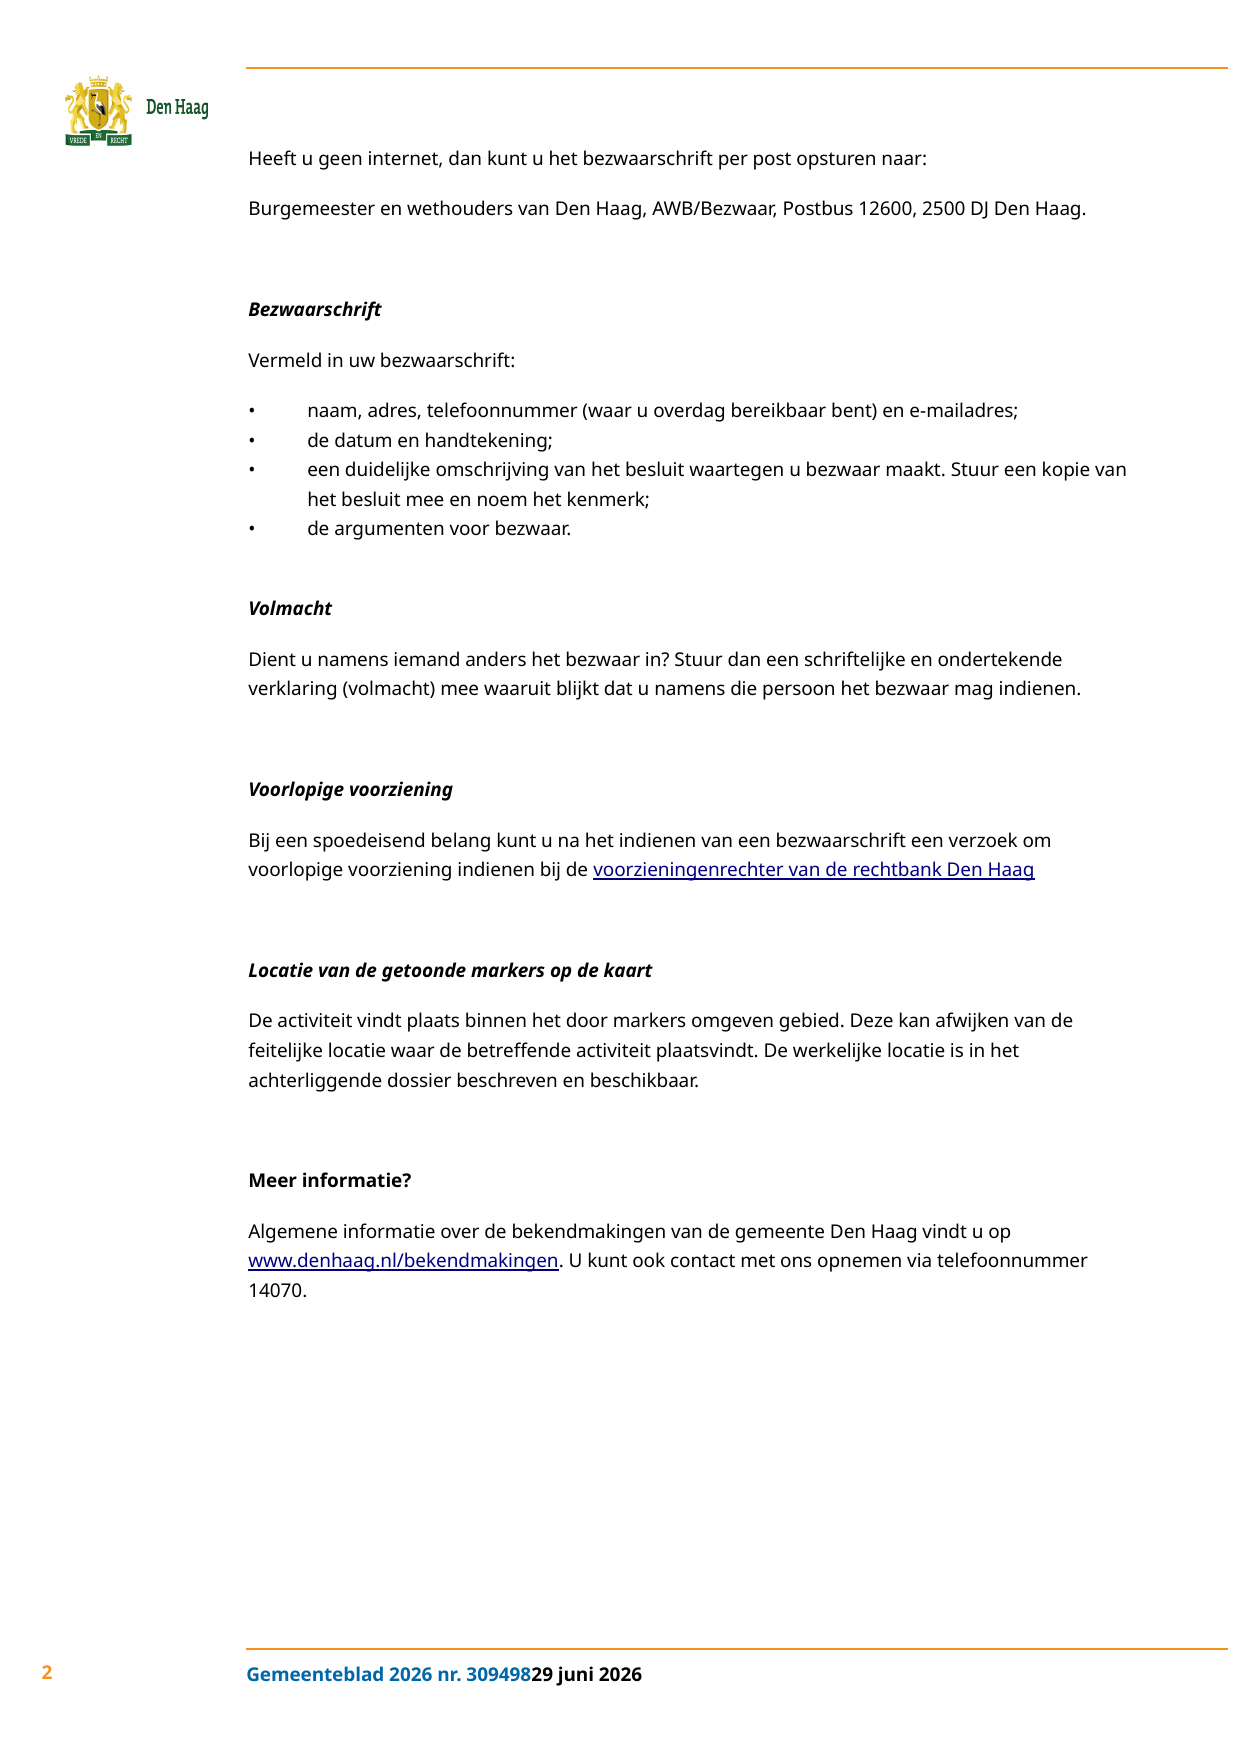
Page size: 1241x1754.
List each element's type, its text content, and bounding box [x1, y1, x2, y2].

text Vermeld in uw bezwaarschrift: [248, 347, 1152, 373]
list de datum en handtekening; [248, 427, 1152, 453]
text Burgemeester en wethouders van Den Haag, AWB/Bezwaar, Postbus 12600, 2500 DJ Den Haag. [248, 196, 1152, 221]
list naam, adres, telefoonnummer (waar u overdag bereikbaar bent) en e-mailadres; [248, 397, 1152, 423]
text Heeft u geen internet, dan kunt u het bezwaarschrift per post opsturen naar: [248, 145, 1152, 171]
text Bij een spoedeisend belang kunt u na het indienen van een bezwaarschrift een verzoek om voorlopige voorziening indienen bij de voorzieningenrechter van de rechtbank Den Haag [248, 827, 1152, 882]
text Dient u namens iemand anders het bezwaar in? Stuur dan een schriftelijke en ondertekende verklaring (volmacht) mee waaruit blijkt dat u namens die persoon het bezwaar mag indienen. [248, 646, 1152, 701]
picture [41, 47, 231, 172]
text Locatie van de getoonde markers op de kaart [248, 957, 1152, 983]
text Volmacht [248, 596, 1152, 621]
text Voorlopige voorziening [248, 776, 1152, 802]
list een duidelijke omschrijving van het besluit waartegen u bezwaar maakt. Stuur een kopie van het besluit mee en noem het kenmerk; [248, 456, 1152, 512]
text Meer informatie? [248, 1168, 1152, 1193]
text De activiteit vindt plaats binnen het door markers omgeven gebied. Deze kan afwijken van de feitelijke locatie waar de betreffende activiteit plaatsvindt. De werkelijke locatie is in het achterliggende dossier beschreven en beschikbaar. [248, 1008, 1152, 1093]
text Algemene informatie over de bekendmakingen van de gemeente Den Haag vindt u op www.denhaag.nl/bekendmakingen. U kunt ook contact met ons opnemen via telefoonnummer 14070. [248, 1218, 1152, 1303]
list de argumenten voor bezwaar. [248, 516, 1152, 541]
text Bezwaarschrift [248, 296, 1152, 322]
